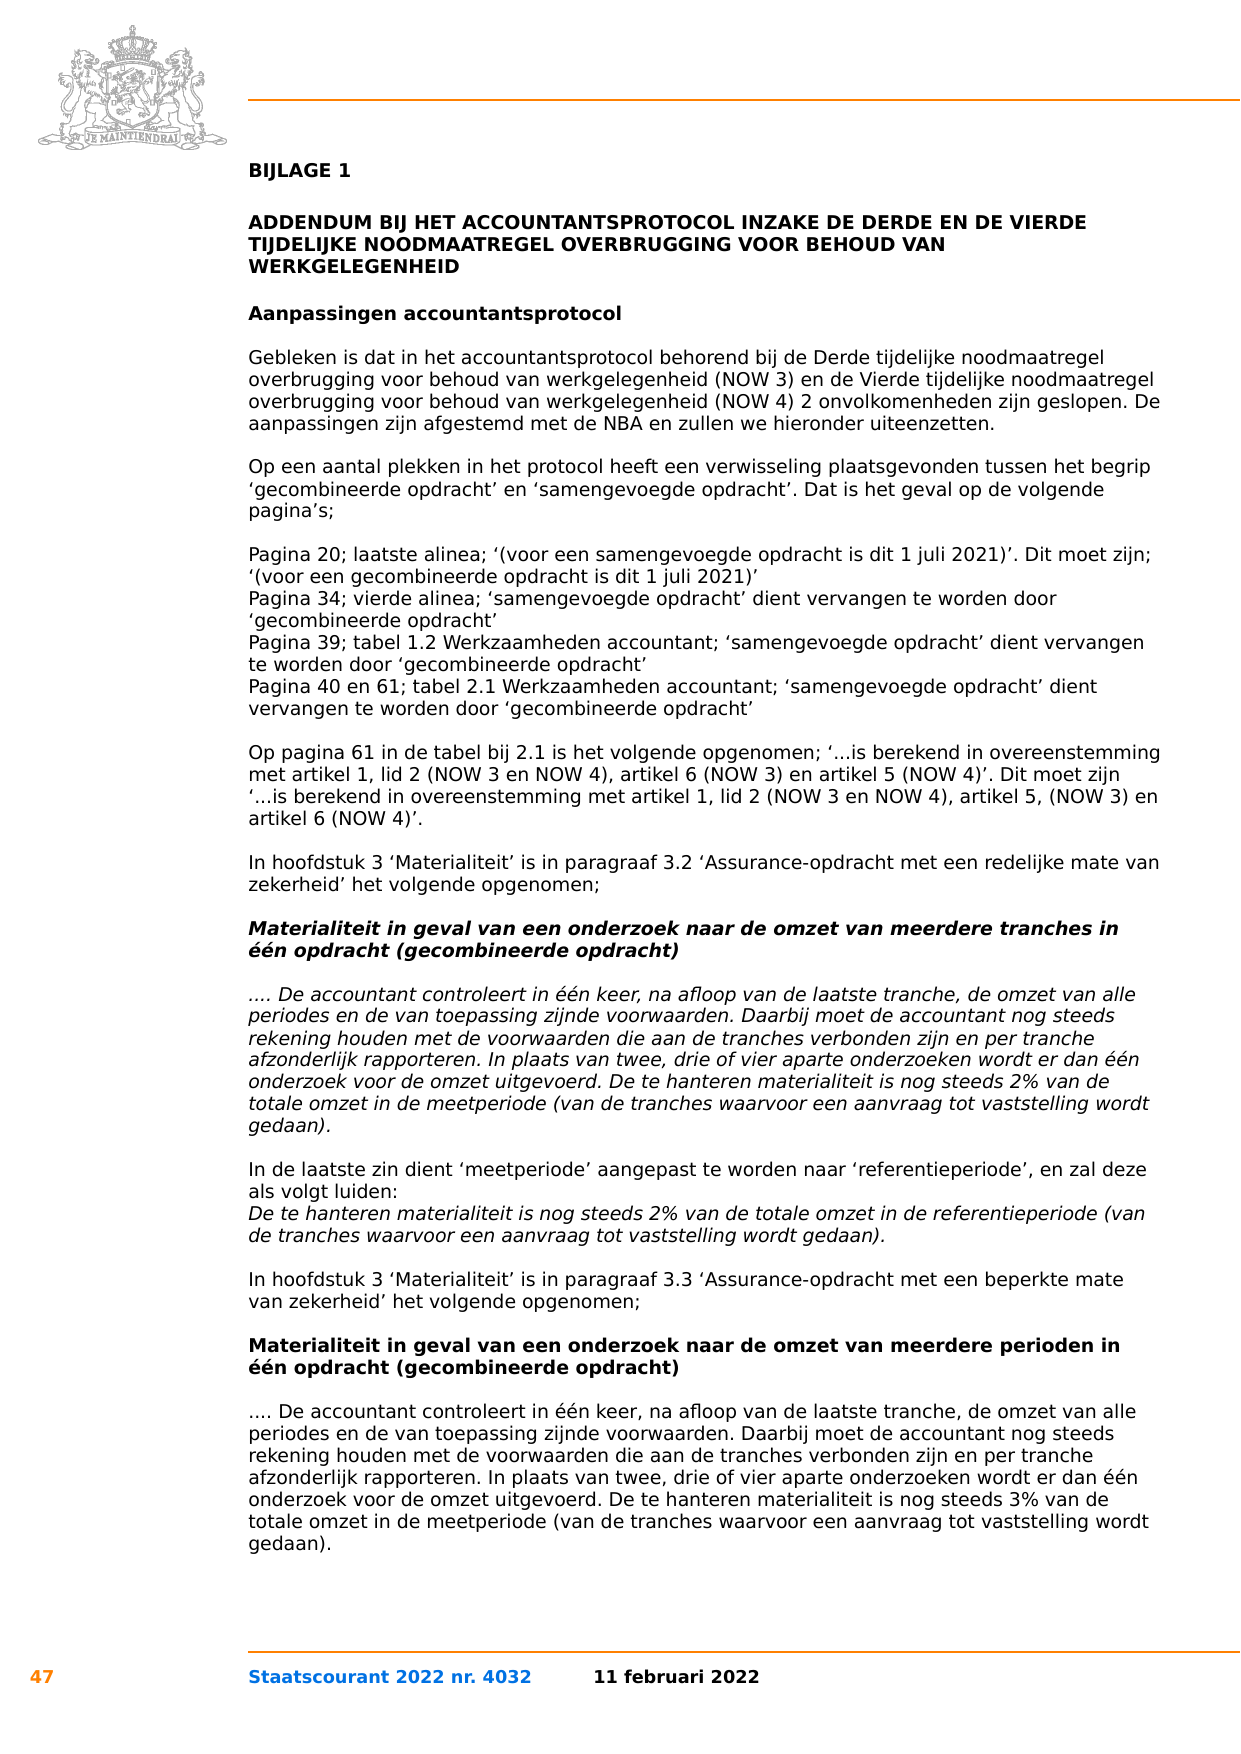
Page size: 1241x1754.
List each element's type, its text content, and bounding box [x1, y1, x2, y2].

text In hoofdstuk 3 ‘Materialiteit’ is in paragraaf 3.3 ‘Assurance-opdracht met een beperkte mate van zekerheid’ het volgende opgenomen; [248, 1269, 1163, 1313]
text In hoofdstuk 3 ‘Materialiteit’ is in paragraaf 3.2 ‘Assurance-opdracht met een redelijke mate van zekerheid’ het volgende opgenomen; [248, 852, 1163, 896]
text Materialiteit in geval van een onderzoek naar de omzet van meerdere tranches in één opdracht (gecombineerde opdracht) [248, 918, 1163, 962]
text Pagina 39; tabel 1.2 Werkzaamheden accountant; ‘samengevoegde opdracht’ dient vervangen te worden door ‘gecombineerde opdracht’ [248, 632, 1163, 676]
text Materialiteit in geval van een onderzoek naar de omzet van meerdere perioden in één opdracht (gecombineerde opdracht) [248, 1335, 1163, 1379]
text In de laatste zin dient ‘meetperiode’ aangepast te worden naar ‘referentieperiode’, en zal deze als volgt luiden: [248, 1159, 1163, 1203]
text .... De accountant controleert in één keer, na afloop van de laatste tranche, de omzet van alle periodes en de van toepassing zijnde voorwaarden. Daarbij moet de accountant nog steeds rekening houden met de voorwaarden die aan de tranches verbonden zijn en per tranche afzonderlijk rapporteren. In plaats van twee, drie of vier aparte onderzoeken wordt er dan één onderzoek voor de omzet uitgevoerd. De te hanteren materialiteit is nog steeds 3% van de totale omzet in de meetperiode (van de tranches waarvoor een aanvraag tot vaststelling wordt gedaan). [248, 1401, 1163, 1554]
picture [38, 25, 227, 150]
subtitle BIJLAGE 1 [248, 160, 1163, 182]
text De te hanteren materialiteit is nog steeds 2% van de totale omzet in de referentieperiode (van de tranches waarvoor een aanvraag tot vaststelling wordt gedaan). [248, 1203, 1163, 1247]
text Pagina 34; vierde alinea; ‘samengevoegde opdracht’ dient vervangen te worden door ‘gecombineerde opdracht’ [248, 588, 1163, 632]
text Op pagina 61 in de tabel bij 2.1 is het volgende opgenomen; ‘...is berekend in overeenstemming met artikel 1, lid 2 (NOW 3 en NOW 4), artikel 6 (NOW 3) en artikel 5 (NOW 4)’. Dit moet zijn ‘...is berekend in overeenstemming met artikel 1, lid 2 (NOW 3 en NOW 4), artikel 5, (NOW 3) en artikel 6 (NOW 4)’. [248, 742, 1163, 830]
text Pagina 20; laatste alinea; ‘(voor een samengevoegde opdracht is dit 1 juli 2021)’. Dit moet zijn; ‘(voor een gecombineerde opdracht is dit 1 juli 2021)’ [248, 544, 1163, 588]
subtitle ADDENDUM BIJ HET ACCOUNTANTSPROTOCOL INZAKE DE DERDE EN DE VIERDE TIJDELIJKE NOODMAATREGEL OVERBRUGGING VOOR BEHOUD VAN WERKGELEGENHEID [248, 212, 1163, 278]
subtitle Aanpassingen accountantsprotocol [248, 303, 1163, 325]
text Pagina 40 en 61; tabel 2.1 Werkzaamheden accountant; ‘samengevoegde opdracht’ dient vervangen te worden door ‘gecombineerde opdracht’ [248, 676, 1163, 720]
text Gebleken is dat in het accountantsprotocol behorend bij de Derde tijdelijke noodmaatregel overbrugging voor behoud van werkgelegenheid (NOW 3) en de Vierde tijdelijke noodmaatregel overbrugging voor behoud van werkgelegenheid (NOW 4) 2 onvolkomenheden zijn geslopen. De aanpassingen zijn afgestemd met de NBA en zullen we hieronder uiteenzetten. [248, 347, 1163, 434]
text Op een aantal plekken in het protocol heeft een verwisseling plaatsgevonden tussen het begrip ‘gecombineerde opdracht’ en ‘samengevoegde opdracht’. Dat is het geval op de volgende pagina’s; [248, 456, 1163, 522]
text .... De accountant controleert in één keer, na afloop van de laatste tranche, de omzet van alle periodes en de van toepassing zijnde voorwaarden. Daarbij moet de accountant nog steeds rekening houden met de voorwaarden die aan de tranches verbonden zijn en per tranche afzonderlijk rapporteren. In plaats van twee, drie of vier aparte onderzoeken wordt er dan één onderzoek voor de omzet uitgevoerd. De te hanteren materialiteit is nog steeds 2% van de totale omzet in de meetperiode (van de tranches waarvoor een aanvraag tot vaststelling wordt gedaan). [248, 983, 1163, 1137]
